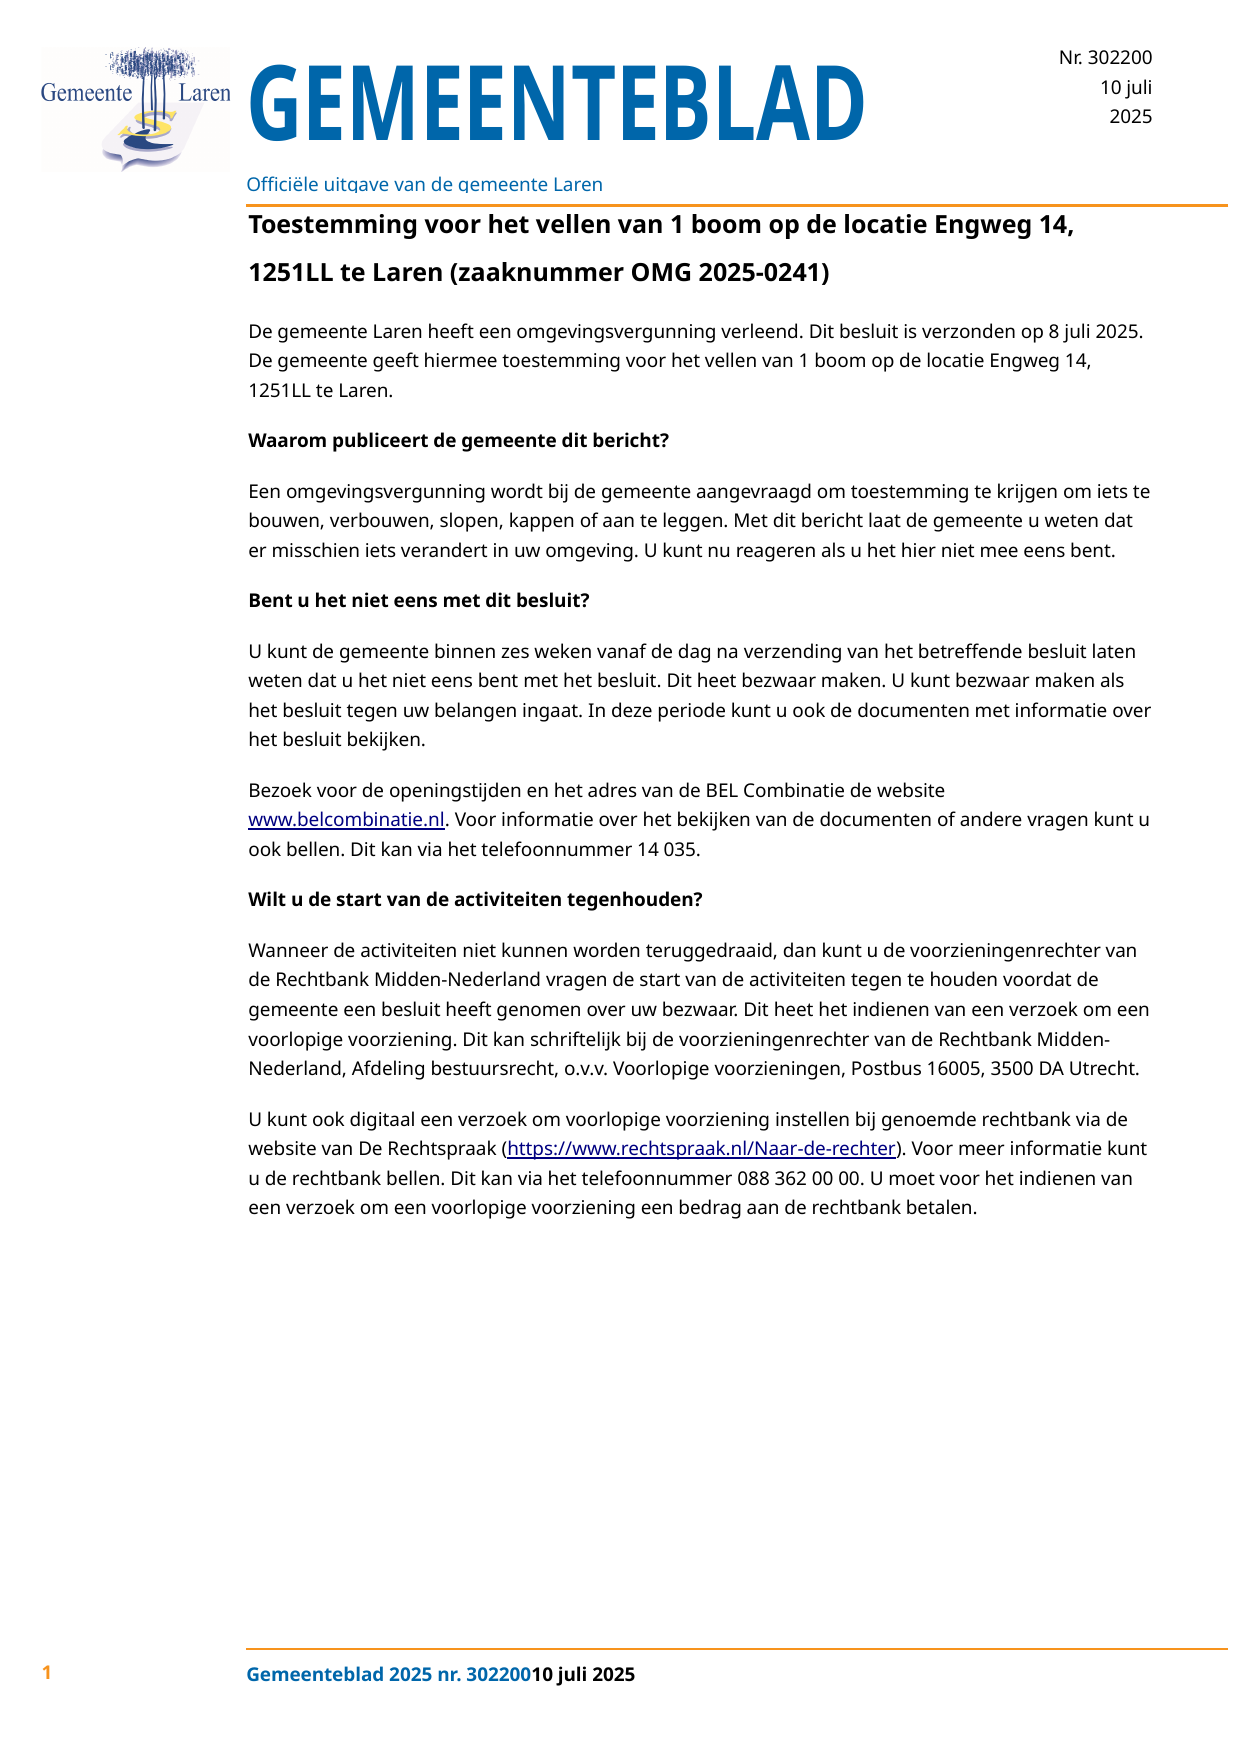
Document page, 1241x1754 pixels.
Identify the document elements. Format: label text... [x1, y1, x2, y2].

text Bent u het niet eens met dit besluit? [248, 587, 1152, 613]
text U kunt de gemeente binnen zes weken vanaf de dag na verzending van het betreffende besluit laten weten dat u het niet eens bent met het besluit. Dit heet bezwaar maken. U kunt bezwaar maken als het besluit tegen uw belangen ingaat. In deze periode kunt u ook de documenten met informatie over het besluit bekijken. [248, 638, 1152, 752]
text Een omgevingsvergunning wordt bij de gemeente aangevraagd om toestemming te krijgen om iets te bouwen, verbouwen, slopen, kappen of aan te leggen. Met dit bericht laat de gemeente u weten dat er misschien iets verandert in uw omgeving. U kunt nu reageren als u het hier niet mee eens bent. [248, 478, 1152, 563]
text De gemeente Laren heeft een omgevingsvergunning verleend. Dit besluit is verzonden op 8 juli 2025. De gemeente geeft hiermee toestemming voor het vellen van 1 boom op de locatie Engweg 14, 1251LL te Laren. [248, 318, 1152, 403]
text Wanneer de activiteiten niet kunnen worden teruggedraaid, dan kunt u de voorzieningenrechter van de Rechtbank Midden-Nederland vragen de start van de activiteiten tegen te houden voordat de gemeente een besluit heeft genomen over uw bezwaar. Dit heet het indienen van een verzoek om een voorlopige voorziening. Dit kan schriftelijk bij de voorzieningenrechter van de Rechtbank Midden-Nederland, Afdeling bestuursrecht, o.v.v. Voorlopige voorzieningen, Postbus 16005, 3500 DA Utrecht. [248, 937, 1152, 1081]
text U kunt ook digitaal een verzoek om voorlopige voorziening instellen bij genoemde rechtbank via de website van De Rechtspraak (https://www.rechtspraak.nl/Naar-de-rechter). Voor meer informatie kunt u de rechtbank bellen. Dit kan via het telefoonnummer 088 362 00 00. U moet voor het indienen van een verzoek om een voorlopige voorziening een bedrag aan de rechtbank betalen. [248, 1106, 1152, 1220]
text Wilt u de start van de activiteiten tegenhouden? [248, 887, 1152, 912]
text Toestemming voor het vellen van 1 boom op de locatie Engweg 14, 1251LL te Laren (zaaknummer OMG 2025-0241) [248, 207, 1152, 288]
text Waarom publiceert de gemeente dit bericht? [248, 427, 1152, 453]
picture [41, 47, 231, 172]
text Bezoek voor de openingstijden en het adres van de BEL Combinatie de website www.belcombinatie.nl. Voor informatie over het bekijken van de documenten of andere vragen kunt u ook bellen. Dit kan via het telefoonnummer 14 035. [248, 777, 1152, 862]
